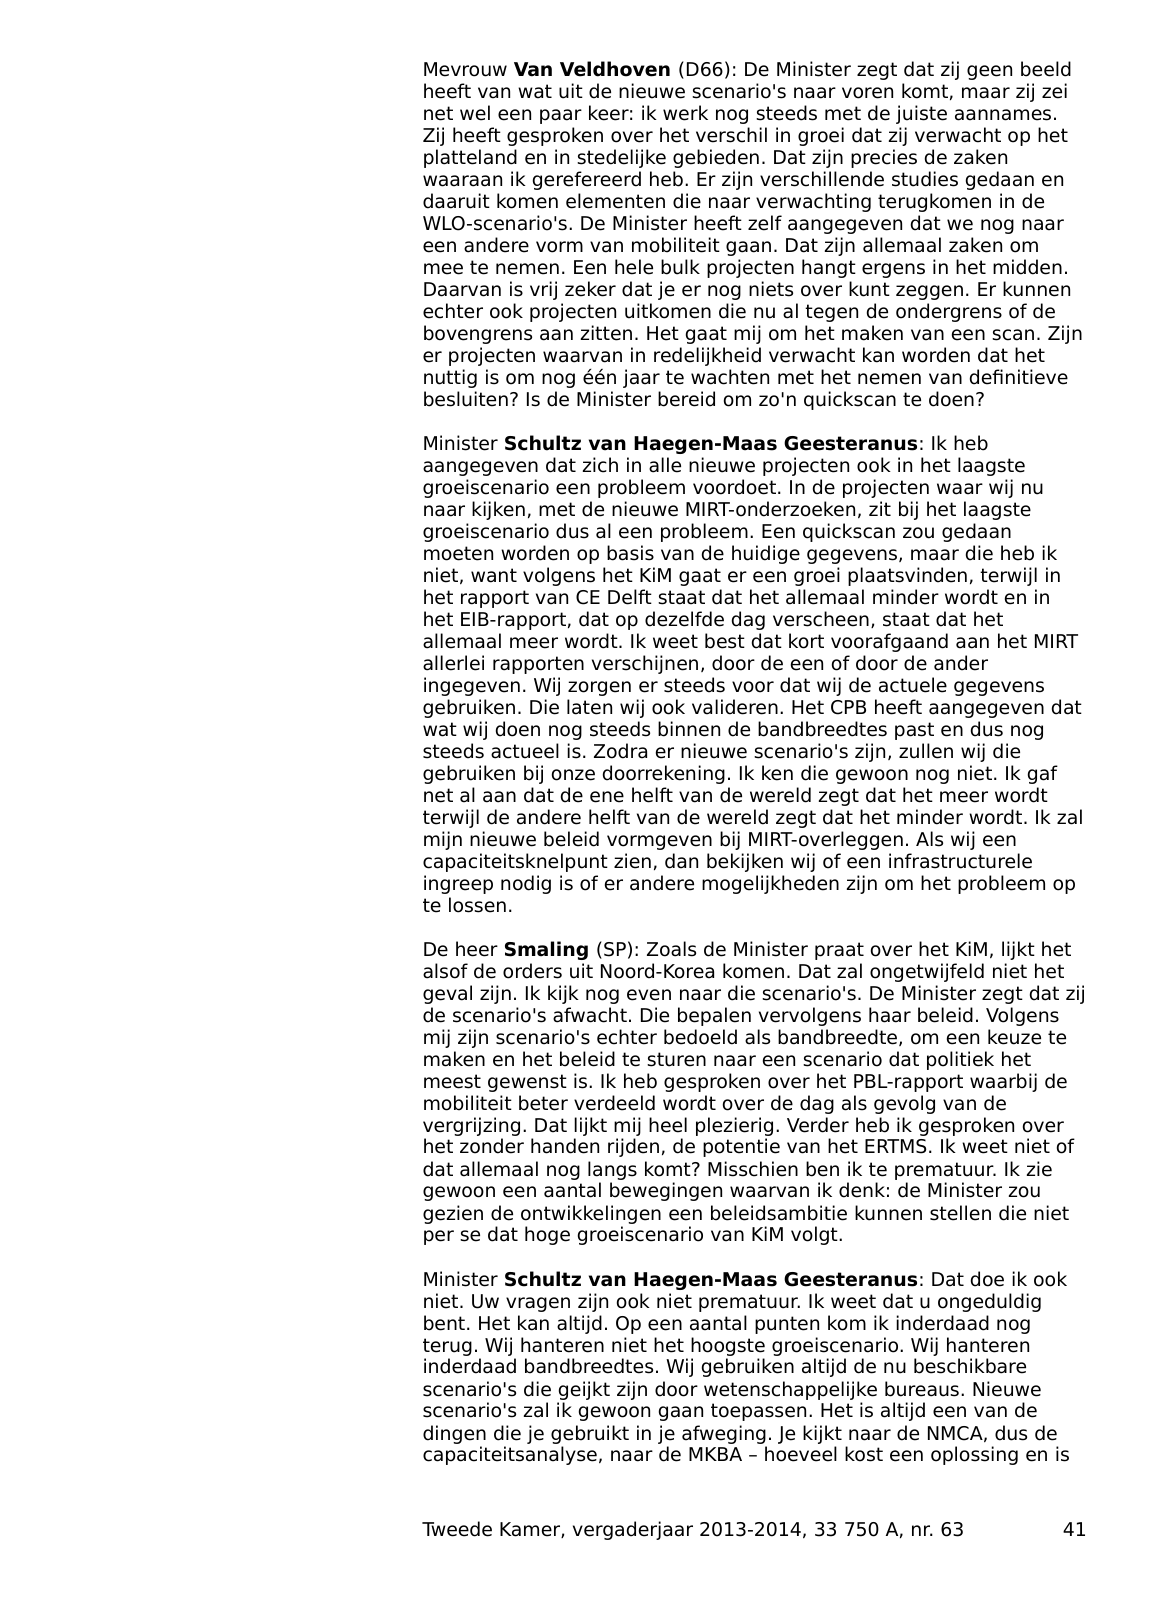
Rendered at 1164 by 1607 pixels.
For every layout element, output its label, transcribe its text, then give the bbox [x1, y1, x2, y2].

text De heer Smaling (SP): Zoals de Minister praat over het KiM, lijkt het alsof de orders uit Noord-Korea komen. Dat zal ongetwijfeld niet het geval zijn. Ik kijk nog even naar die scenario's. De Minister zegt dat zij de scenario's afwacht. Die bepalen vervolgens haar beleid. Volgens mij zijn scenario's echter bedoeld als bandbreedte, om een keuze te maken en het beleid te sturen naar een scenario dat politiek het meest gewenst is. Ik heb gesproken over het PBL-rapport waarbij de mobiliteit beter verdeeld wordt over de dag als gevolg van de vergrijzing. Dat lijkt mij heel plezierig. Verder heb ik gesproken over het zonder handen rijden, de potentie van het ERTMS. Ik weet niet of dat allemaal nog langs komt? Misschien ben ik te prematuur. Ik zie gewoon een aantal bewegingen waarvan ik denk: de Minister zou gezien de ontwikkelingen een beleidsambitie kunnen stellen die niet per se dat hoge groeiscenario van KiM volgt. [422, 939, 1087, 1246]
text Mevrouw Van Veldhoven (D66): De Minister zegt dat zij geen beeld heeft van wat uit de nieuwe scenario's naar voren komt, maar zij zei net wel een paar keer: ik werk nog steeds met de juiste aannames. Zij heeft gesproken over het verschil in groei dat zij verwacht op het platteland en in stedelijke gebieden. Dat zijn precies de zaken waaraan ik gerefereerd heb. Er zijn verschillende studies gedaan en daaruit komen elementen die naar verwachting terugkomen in de WLO-scenario's. De Minister heeft zelf aangegeven dat we nog naar een andere vorm van mobiliteit gaan. Dat zijn allemaal zaken om mee te nemen. Een hele bulk projecten hangt ergens in het midden. Daarvan is vrij zeker dat je er nog niets over kunt zeggen. Er kunnen echter ook projecten uitkomen die nu al tegen de ondergrens of de bovengrens aan zitten. Het gaat mij om het maken van een scan. Zijn er projecten waarvan in redelijkheid verwacht kan worden dat het nuttig is om nog één jaar te wachten met het nemen van definitieve besluiten? Is de Minister bereid om zo'n quickscan te doen? [422, 59, 1087, 411]
text Minister Schultz van Haegen-Maas Geesteranus: Dat doe ik ook niet. Uw vragen zijn ook niet prematuur. Ik weet dat u ongeduldig bent. Het kan altijd. Op een aantal punten kom ik inderdaad nog terug. Wij hanteren niet het hoogste groeiscenario. Wij hanteren inderdaad bandbreedtes. Wij gebruiken altijd de nu beschikbare scenario's die geijkt zijn door wetenschappelijke bureaus. Nieuwe scenario's zal ik gewoon gaan toepassen. Het is altijd een van de dingen die je gebruikt in je afweging. Je kijkt naar de NMCA, dus de capaciteitsanalyse, naar de MKBA – hoeveel kost een oplossing en is [422, 1268, 1087, 1466]
text Minister Schultz van Haegen-Maas Geesteranus: Ik heb aangegeven dat zich in alle nieuwe projecten ook in het laagste groeiscenario een probleem voordoet. In de projecten waar wij nu naar kijken, met de nieuwe MIRT-onderzoeken, zit bij het laagste groeiscenario dus al een probleem. Een quickscan zou gedaan moeten worden op basis van de huidige gegevens, maar die heb ik niet, want volgens het KiM gaat er een groei plaatsvinden, terwijl in het rapport van CE Delft staat dat het allemaal minder wordt en in het EIB-rapport, dat op dezelfde dag verscheen, staat dat het allemaal meer wordt. Ik weet best dat kort voorafgaand aan het MIRT allerlei rapporten verschijnen, door de een of door de ander ingegeven. Wij zorgen er steeds voor dat wij de actuele gegevens gebruiken. Die laten wij ook valideren. Het CPB heeft aangegeven dat wat wij doen nog steeds binnen de bandbreedtes past en dus nog steeds actueel is. Zodra er nieuwe scenario's zijn, zullen wij die gebruiken bij onze doorrekening. Ik ken die gewoon nog niet. Ik gaf net al aan dat de ene helft van de wereld zegt dat het meer wordt terwijl de andere helft van de wereld zegt dat het minder wordt. Ik zal mijn nieuwe beleid vormgeven bij MIRT-overleggen. Als wij een capaciteitsknelpunt zien, dan bekijken wij of een infrastructurele ingreep nodig is of er andere mogelijkheden zijn om het probleem op te lossen. [422, 433, 1087, 916]
